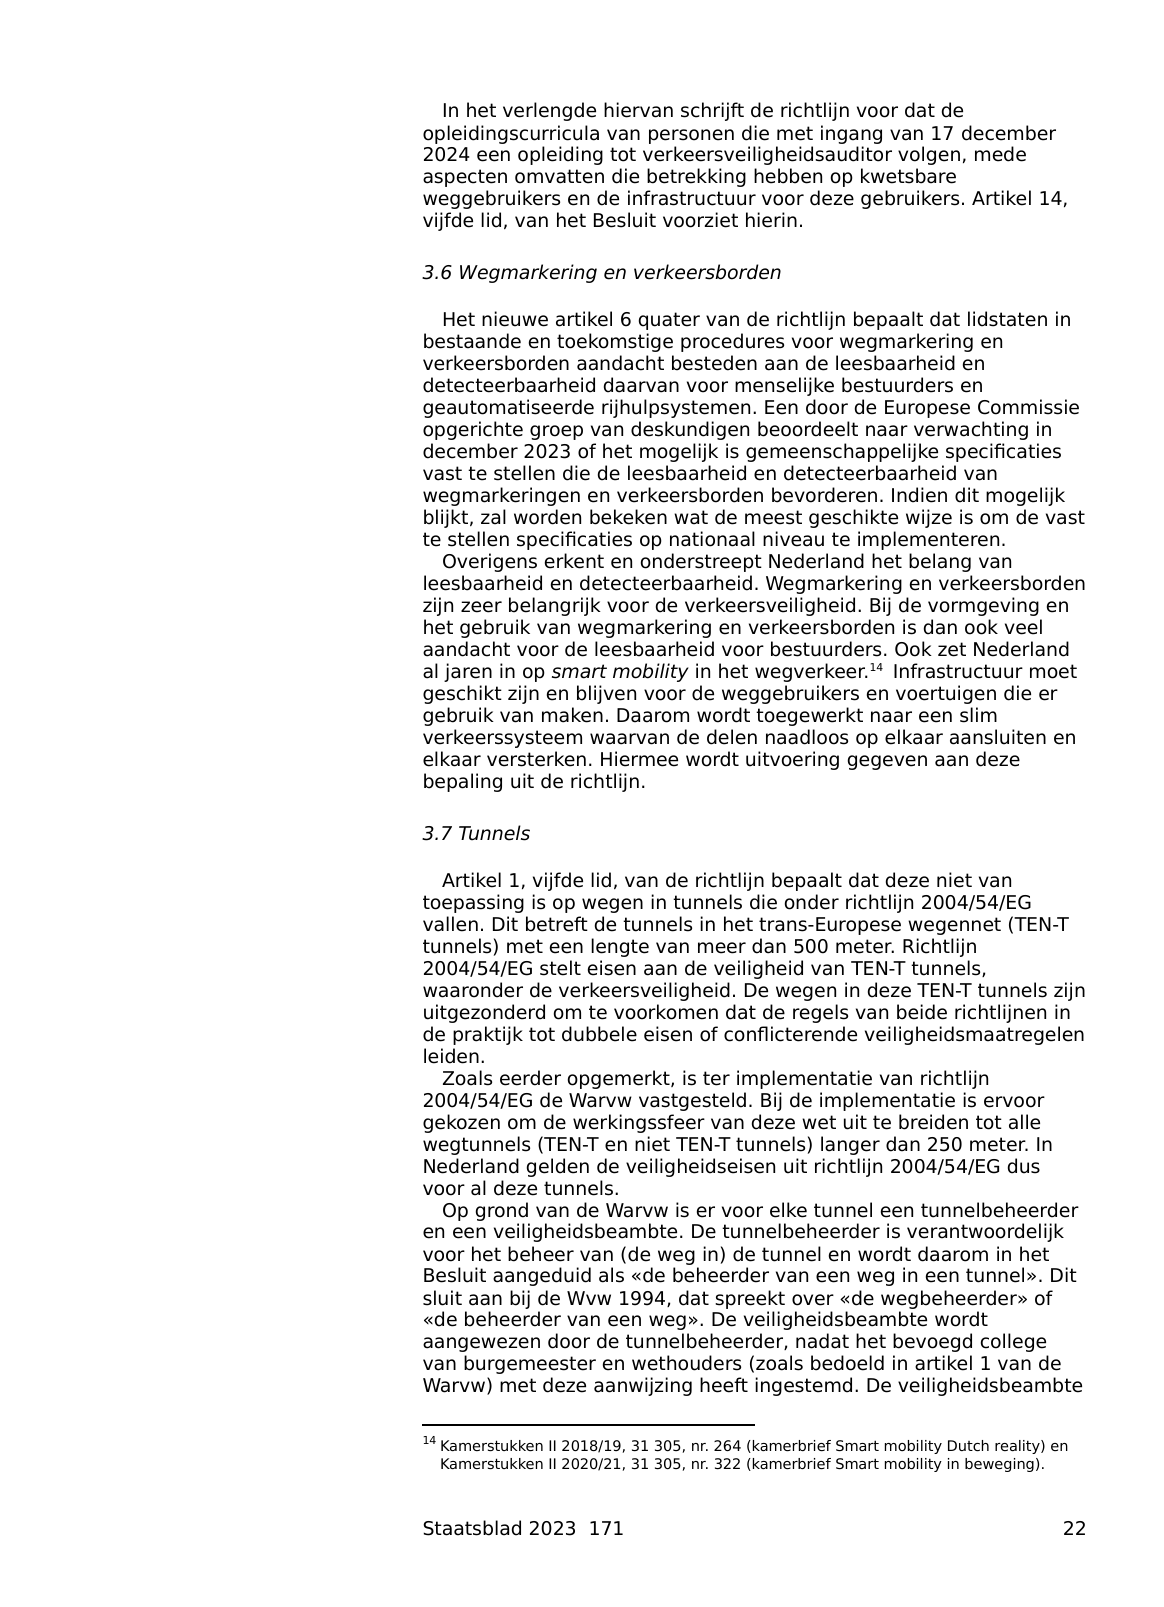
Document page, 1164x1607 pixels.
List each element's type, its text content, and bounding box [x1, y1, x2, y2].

text Op grond van de Warvw is er voor elke tunnel een tunnelbeheerder en een veiligheidsbeambte. De tunnelbeheerder is verantwoordelijk voor het beheer van (de weg in) de tunnel en wordt daarom in het Besluit aangeduid als «de beheerder van een weg in een tunnel». Dit sluit aan bij de Wvw 1994, dat spreekt over «de wegbeheerder» of «de beheerder van een weg». De veiligheidsbeambte wordt aangewezen door de tunnelbeheerder, nadat het bevoegd college van burgemeester en wethouders (zoals bedoeld in artikel 1 van de Warvw) met deze aanwijzing heeft ingestemd. De veiligheidsbeambte [422, 1199, 1087, 1397]
text Zoals eerder opgemerkt, is ter implementatie van richtlijn 2004/54/EG de Warvw vastgesteld. Bij de implementatie is ervoor gekozen om de werkingssfeer van deze wet uit te breiden tot alle wegtunnels (TEN-T en niet TEN-T tunnels) langer dan 250 meter. In Nederland gelden de veiligheidseisen uit richtlijn 2004/54/EG dus voor al deze tunnels. [422, 1068, 1087, 1199]
text Artikel 1, vijfde lid, van de richtlijn bepaalt dat deze niet van toepassing is op wegen in tunnels die onder richtlijn 2004/54/EG vallen. Dit betreft de tunnels in het trans-Europese wegennet (TEN-T tunnels) met een lengte van meer dan 500 meter. Richtlijn 2004/54/EG stelt eisen aan de veiligheid van TEN-T tunnels, waaronder de verkeersveiligheid. De wegen in deze TEN-T tunnels zijn uitgezonderd om te voorkomen dat de regels van beide richtlijnen in de praktijk tot dubbele eisen of conflicterende veiligheidsmaatregelen leiden. [422, 870, 1087, 1068]
text Overigens erkent en onderstreept Nederland het belang van leesbaarheid en detecteerbaarheid. Wegmarkering en verkeersborden zijn zeer belangrijk voor de verkeersveiligheid. Bij de vormgeving en het gebruik van wegmarkering en verkeersborden is dan ook veel aandacht voor de leesbaarheid voor bestuurders. Ook zet Nederland al jaren in op smart mobility in het wegverkeer. Infrastructuur moet geschikt zijn en blijven voor de weggebruikers en voertuigen die er gebruik van maken. Daarom wordt toegewerkt naar een slim verkeerssysteem waarvan de delen naadloos op elkaar aansluiten en elkaar versterken. Hiermee wordt uitvoering gegeven aan deze bepaling uit de richtlijn. [422, 551, 1087, 793]
text Kamerstukken II 2018/19, 31 305, nr. 264 (kamerbrief Smart mobility Dutch reality) en Kamerstukken II 2020/21, 31 305, nr. 322 (kamerbrief Smart mobility in beweging). [422, 1434, 1087, 1473]
subtitle 3.6 Wegmarkering en verkeersborden [422, 262, 1087, 284]
text Het nieuwe artikel 6 quater van de richtlijn bepaalt dat lidstaten in bestaande en toekomstige procedures voor wegmarkering en verkeersborden aandacht besteden aan de leesbaarheid en detecteerbaarheid daarvan voor menselijke bestuurders en geautomatiseerde rijhulpsystemen. Een door de Europese Commissie opgerichte groep van deskundigen beoordeelt naar verwachting in december 2023 of het mogelijk is gemeenschappelijke specificaties vast te stellen die de leesbaarheid en detecteerbaarheid van wegmarkeringen en verkeersborden bevorderen. Indien dit mogelijk blijkt, zal worden bekeken wat de meest geschikte wijze is om de vast te stellen specificaties op nationaal niveau te implementeren. [422, 309, 1087, 551]
text In het verlengde hiervan schrijft de richtlijn voor dat de opleidingscurricula van personen die met ingang van 17 december 2024 een opleiding tot verkeersveiligheidsauditor volgen, mede aspecten omvatten die betrekking hebben op kwetsbare weggebruikers en de infrastructuur voor deze gebruikers. Artikel 14, vijfde lid, van het Besluit voorziet hierin. [422, 100, 1087, 232]
subtitle 3.7 Tunnels [422, 823, 1087, 845]
